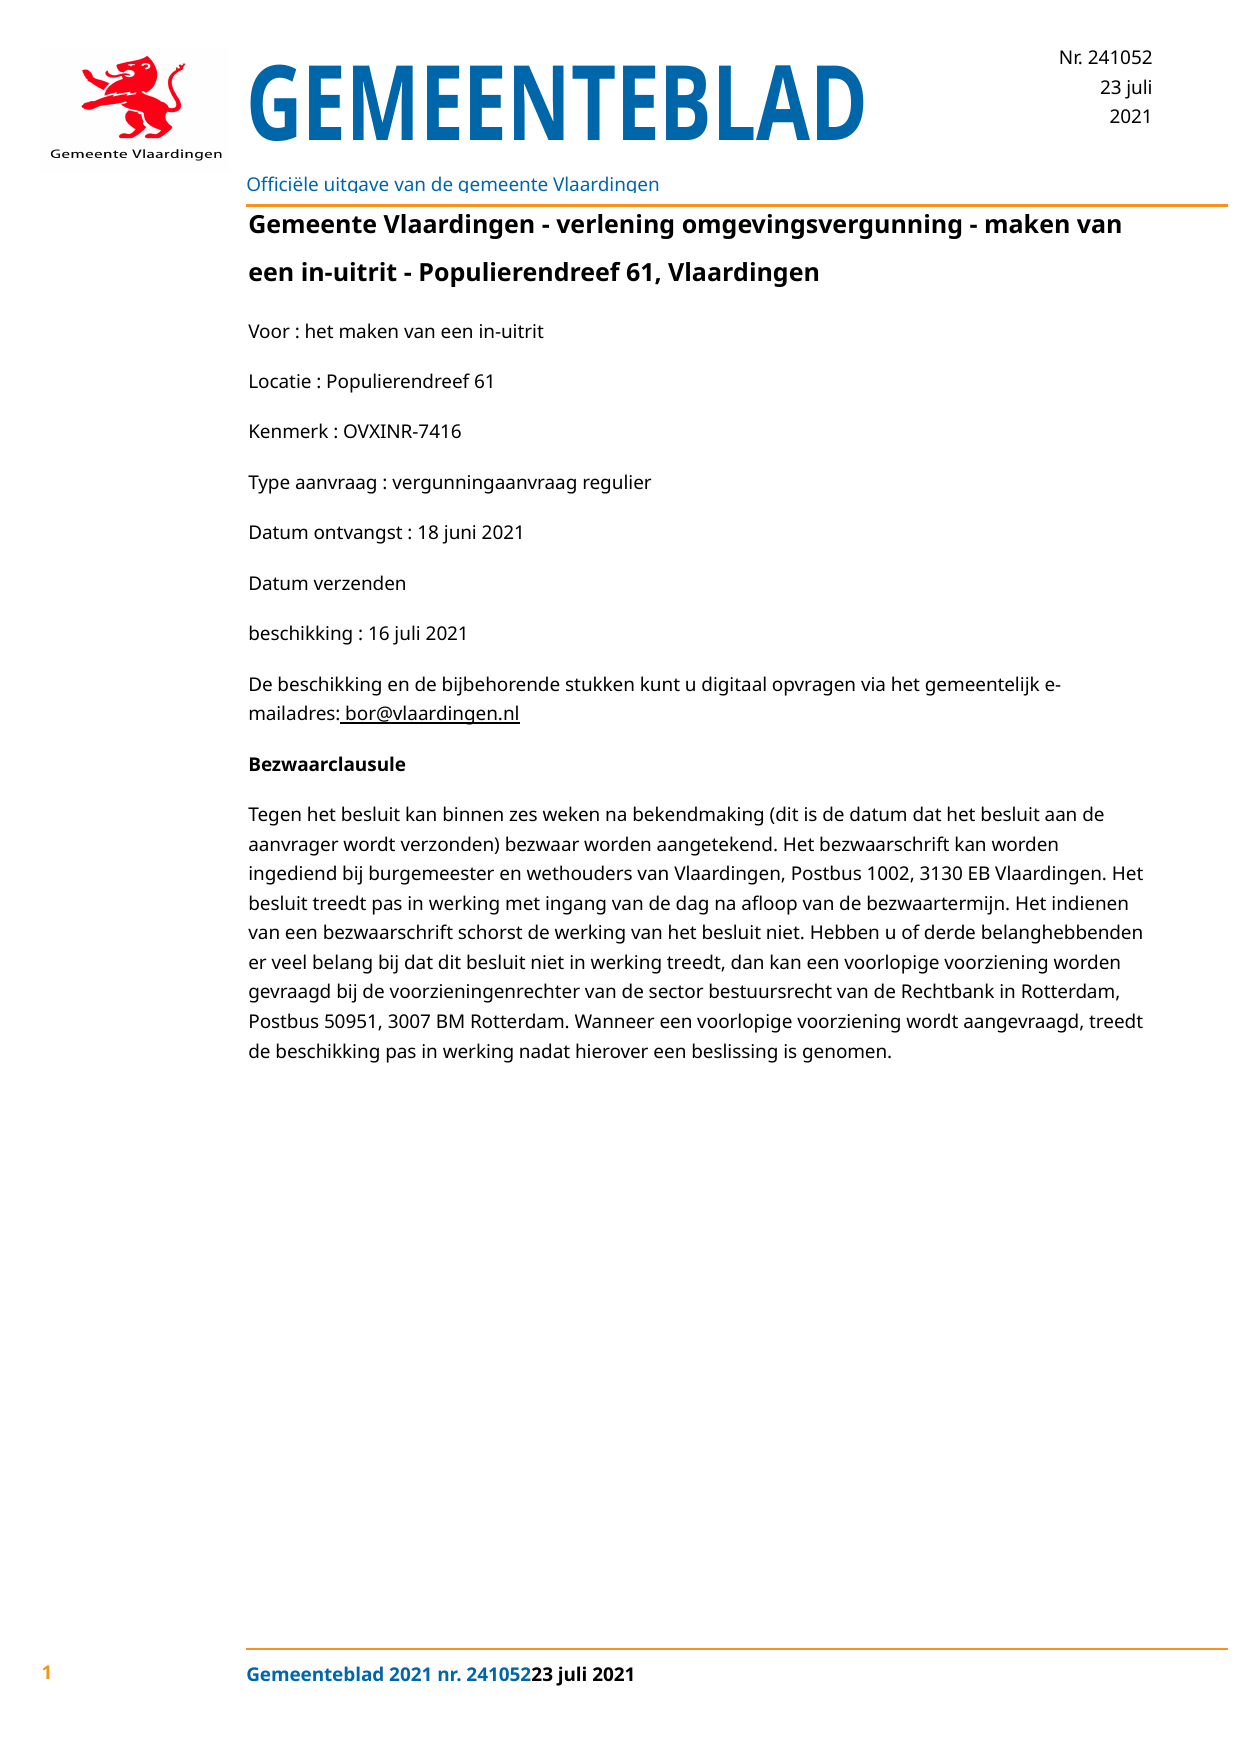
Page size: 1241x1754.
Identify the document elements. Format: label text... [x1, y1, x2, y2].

text Kenmerk : OVXINR-7416 [248, 419, 1152, 444]
picture [41, 47, 231, 172]
text Type aanvraag : vergunningaanvraag regulier [248, 469, 1152, 495]
text Bezwaarclausule [248, 751, 1152, 777]
text De beschikking en de bijbehorende stukken kunt u digitaal opvragen via het gemeentelijk e-mailadres: bor@vlaardingen.nl [248, 671, 1152, 726]
text Datum verzenden [248, 570, 1152, 596]
text Datum ontvangst : 18 juni 2021 [248, 519, 1152, 545]
text Locatie : Populierendreef 61 [248, 368, 1152, 394]
text Gemeente Vlaardingen - verlening omgevingsvergunning - maken van een in-uitrit - Populierendreef 61, Vlaardingen [248, 207, 1152, 288]
text Voor : het maken van een in-uitrit [248, 318, 1152, 344]
text beschikking : 16 juli 2021 [248, 620, 1152, 646]
text Tegen het besluit kan binnen zes weken na bekendmaking (dit is de datum dat het besluit aan de aanvrager wordt verzonden) bezwaar worden aangetekend. Het bezwaarschrift kan worden ingediend bij burgemeester en wethouders van Vlaardingen, Postbus 1002, 3130 EB Vlaardingen. Het besluit treedt pas in werking met ingang van de dag na afloop van de bezwaartermijn. Het indienen van een bezwaarschrift schorst de werking van het besluit niet. Hebben u of derde belanghebbenden er veel belang bij dat dit besluit niet in werking treedt, dan kan een voorlopige voorziening worden gevraagd bij de voorzieningenrechter van de sector bestuursrecht van de Rechtbank in Rotterdam, Postbus 50951, 3007 BM Rotterdam. Wanneer een voorlopige voorziening wordt aangevraagd, treedt de beschikking pas in werking nadat hierover een beslissing is genomen. [248, 801, 1152, 1064]
